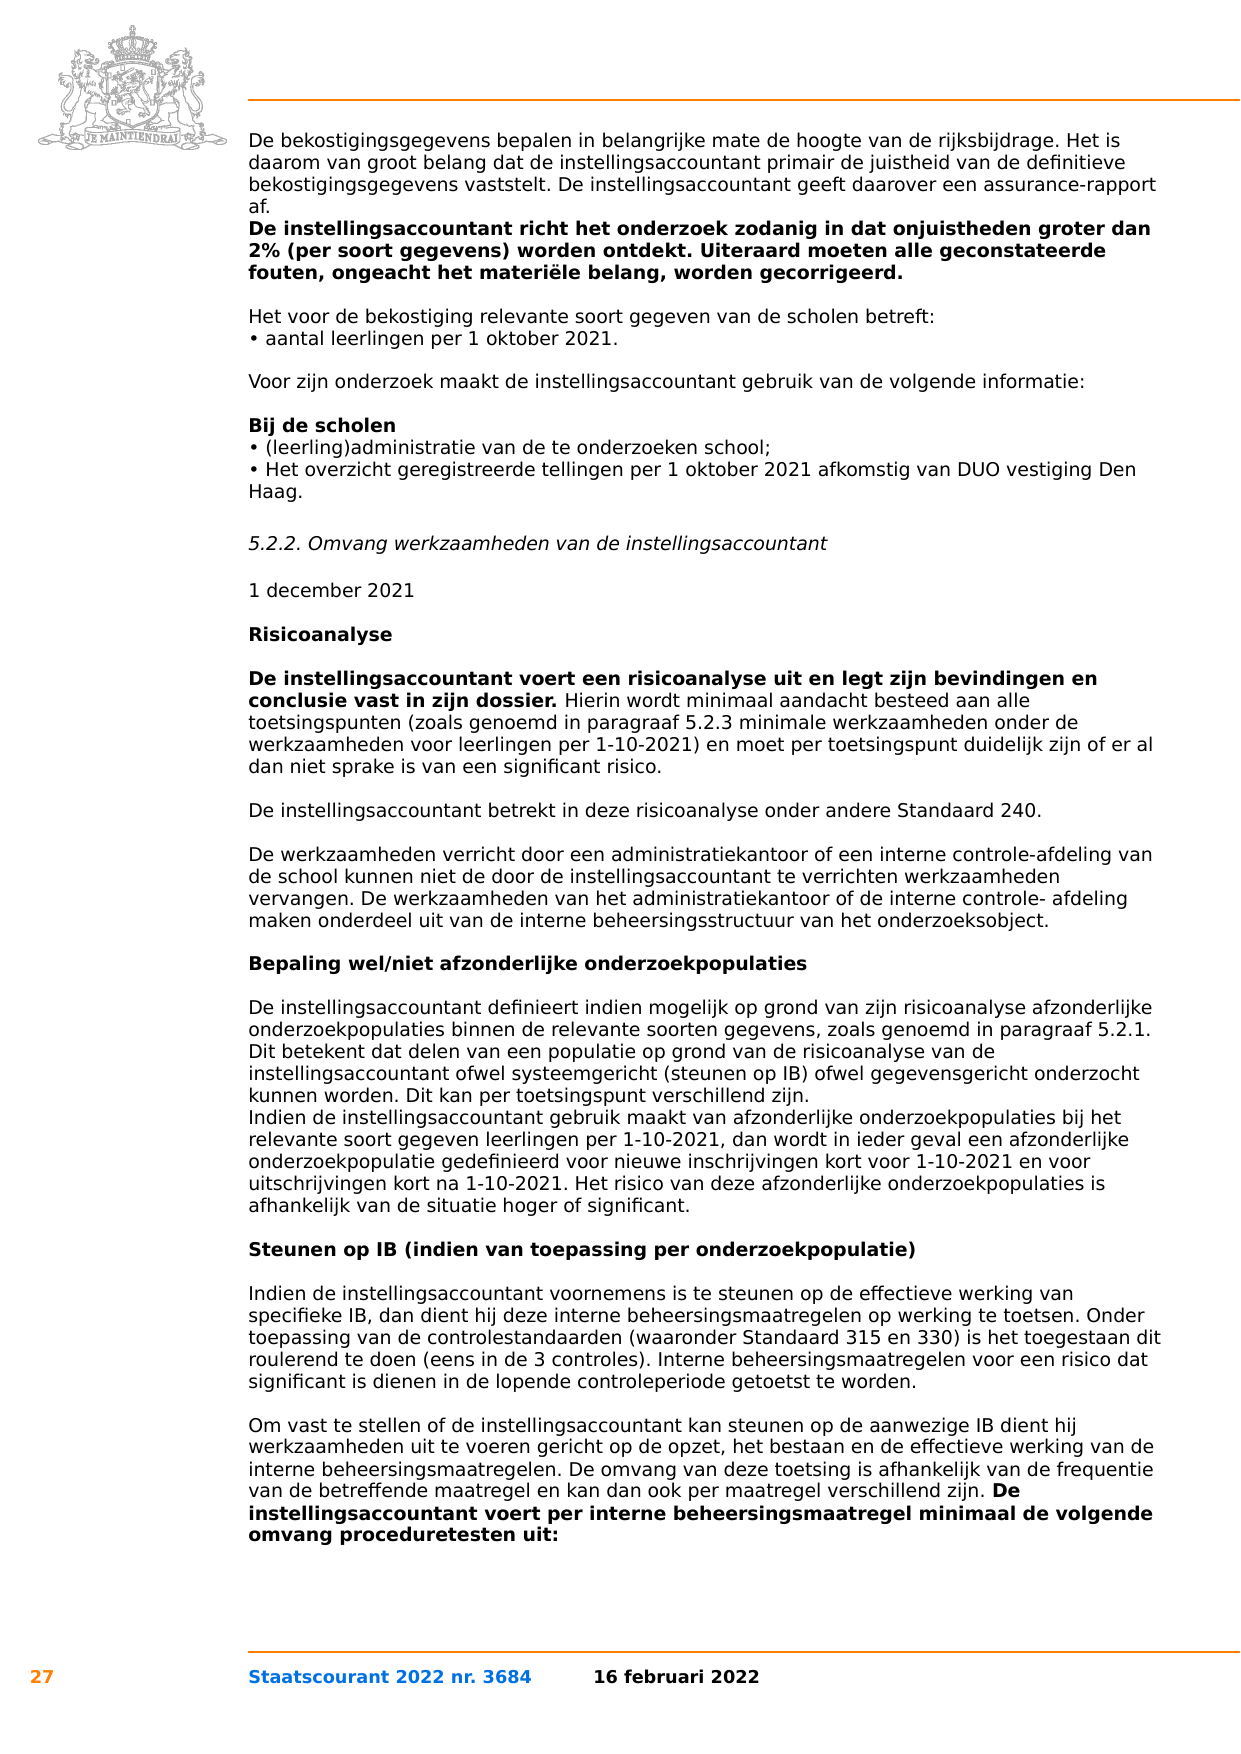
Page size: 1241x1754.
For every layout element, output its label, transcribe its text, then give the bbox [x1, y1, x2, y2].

subtitle 5.2.2. Omvang werkzaamheden van de instellingsaccountant [248, 533, 1163, 555]
subtitle Bij de scholen [248, 415, 1163, 437]
text Indien de instellingsaccountant voornemens is te steunen op de effectieve werking van specifieke IB, dan dient hij deze interne beheersingsmaatregelen op werking te toetsen. Onder toepassing van de controlestandaarden (waaronder Standaard 315 en 330) is het toegestaan dit roulerend te doen (eens in de 3 controles). Interne beheersingsmaatregelen voor een risico dat significant is dienen in de lopende controleperiode getoetst te worden. [248, 1283, 1163, 1393]
text Indien de instellingsaccountant gebruik maakt van afzonderlijke onderzoekpopulaties bij het relevante soort gegeven leerlingen per 1-10-2021, dan wordt in ieder geval een afzonderlijke onderzoekpopulatie gedefinieerd voor nieuwe inschrijvingen kort voor 1-10-2021 en voor uitschrijvingen kort na 1-10-2021. Het risico van deze afzonderlijke onderzoekpopulaties is afhankelijk van de situatie hoger of significant. [248, 1107, 1163, 1217]
text • aantal leerlingen per 1 oktober 2021. [248, 328, 1163, 349]
text De instellingsaccountant richt het onderzoek zodanig in dat onjuistheden groter dan 2% (per soort gegevens) worden ontdekt. Uiteraard moeten alle geconstateerde fouten, ongeacht het materiële belang, worden gecorrigeerd. [248, 218, 1163, 284]
text De bekostigingsgegevens bepalen in belangrijke mate de hoogte van de rijksbijdrage. Het is daarom van groot belang dat de instellingsaccountant primair de juistheid van de definitieve bekostigingsgegevens vaststelt. De instellingsaccountant geeft daarover een assurance-rapport af. [248, 130, 1163, 218]
text De instellingsaccountant definieert indien mogelijk op grond van zijn risicoanalyse afzonderlijke onderzoekpopulaties binnen de relevante soorten gegevens, zoals genoemd in paragraaf 5.2.1. Dit betekent dat delen van een populatie op grond van de risicoanalyse van de instellingsaccountant ofwel systeemgericht (steunen op IB) ofwel gegevensgericht onderzocht kunnen worden. Dit kan per toetsingspunt verschillend zijn. [248, 997, 1163, 1107]
subtitle Risicoanalyse [248, 624, 1163, 646]
text De instellingsaccountant voert een risicoanalyse uit en legt zijn bevindingen en conclusie vast in zijn dossier. Hierin wordt minimaal aandacht besteed aan alle toetsingspunten (zoals genoemd in paragraaf 5.2.3 minimale werkzaamheden onder de werkzaamheden voor leerlingen per 1-10-2021) en moet per toetsingspunt duidelijk zijn of er al dan niet sprake is van een significant risico. [248, 668, 1163, 778]
picture [38, 25, 227, 150]
text De werkzaamheden verricht door een administratiekantoor of een interne controle-afdeling van de school kunnen niet de door de instellingsaccountant te verrichten werkzaamheden vervangen. De werkzaamheden van het administratiekantoor of de interne controle- afdeling maken onderdeel uit van de interne beheersingsstructuur van het onderzoeksobject. [248, 843, 1163, 931]
text De instellingsaccountant betrekt in deze risicoanalyse onder andere Standaard 240. [248, 800, 1163, 822]
subtitle Steunen op IB (indien van toepassing per onderzoekpopulatie) [248, 1239, 1163, 1261]
subtitle Bepaling wel/niet afzonderlijke onderzoekpopulaties [248, 953, 1163, 975]
text Om vast te stellen of de instellingsaccountant kan steunen op de aanwezige IB dient hij werkzaamheden uit te voeren gericht op de opzet, het bestaan en de effectieve werking van de interne beheersingsmaatregelen. De omvang van deze toetsing is afhankelijk van de frequentie van de betreffende maatregel en kan dan ook per maatregel verschillend zijn. De instellingsaccountant voert per interne beheersingsmaatregel minimaal de volgende omvang proceduretesten uit: [248, 1414, 1163, 1546]
text Het voor de bekostiging relevante soort gegeven van de scholen betreft: [248, 306, 1163, 328]
text Voor zijn onderzoek maakt de instellingsaccountant gebruik van de volgende informatie: [248, 371, 1163, 393]
text • (leerling)administratie van de te onderzoeken school; [248, 437, 1163, 459]
text • Het overzicht geregistreerde tellingen per 1 oktober 2021 afkomstig van DUO vestiging Den Haag. [248, 459, 1163, 503]
text 1 december 2021 [248, 580, 1163, 602]
